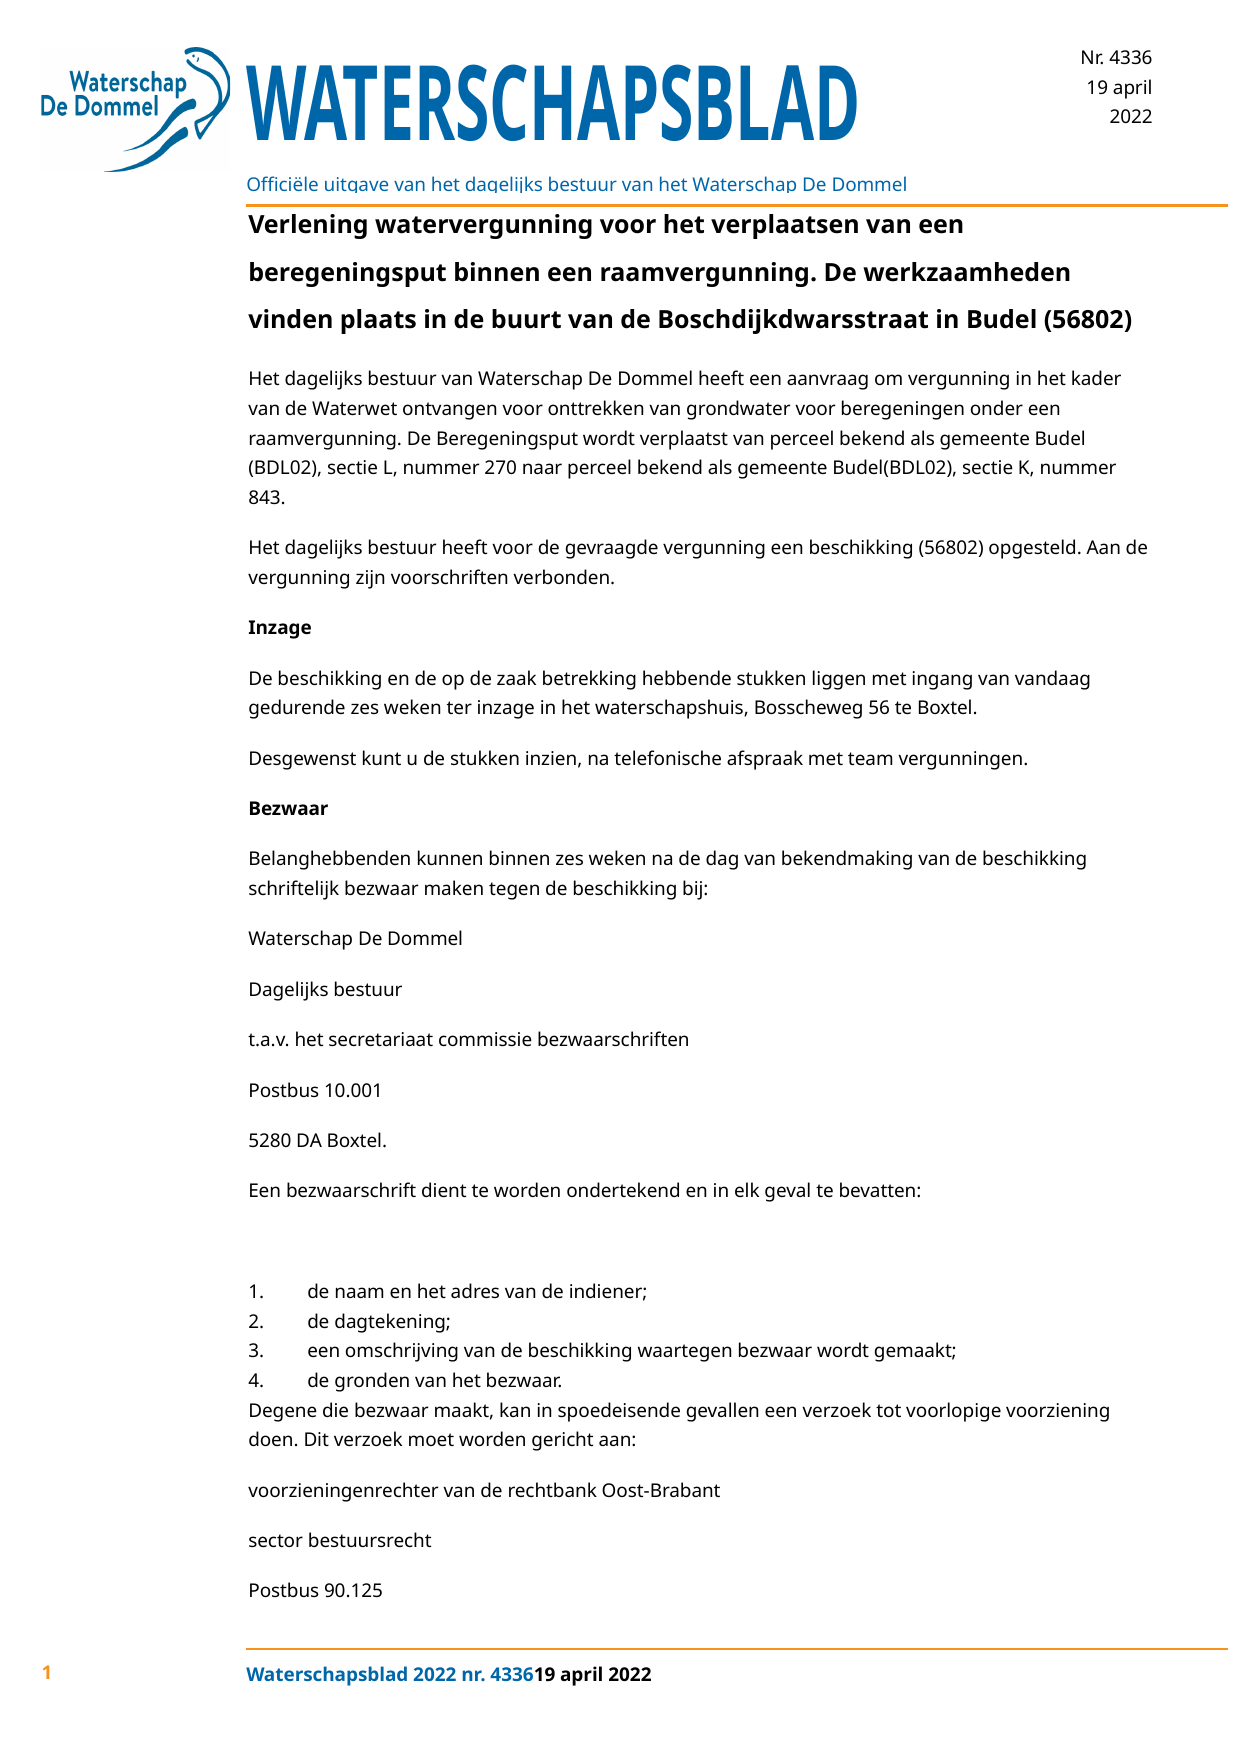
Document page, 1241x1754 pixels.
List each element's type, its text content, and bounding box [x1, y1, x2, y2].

text Postbus 10.001 [248, 1077, 1152, 1102]
text Het dagelijks bestuur van Waterschap De Dommel heeft een aanvraag om vergunning in het kader van de Waterwet ontvangen voor onttrekken van grondwater voor beregeningen onder een raamvergunning. De Beregeningsput wordt verplaatst van perceel bekend als gemeente Budel (BDL02), sectie L, nummer 270 naar perceel bekend als gemeente Budel(BDL02), sectie K, nummer 843. [248, 366, 1152, 509]
text 5280 DA Boxtel. [248, 1127, 1152, 1153]
text Een bezwaarschrift dient te worden ondertekend en in elk geval te bevatten: [248, 1178, 1152, 1203]
list de gronden van het bezwaar. [248, 1367, 1152, 1393]
picture [41, 47, 231, 172]
text Verlening watervergunning voor het verplaatsen van een beregeningsput binnen een raamvergunning. De werkzaamheden vinden plaats in de buurt van de Boschdijkdwarsstraat in Budel (56802) [248, 207, 1152, 336]
text t.a.v. het secretariaat commissie bezwaarschriften [248, 1026, 1152, 1052]
text Waterschap De Dommel [248, 926, 1152, 951]
text Bezwaar [248, 795, 1152, 821]
text Belanghebbenden kunnen binnen zes weken na de dag van bekendmaking van de beschikking schriftelijk bezwaar maken tegen de beschikking bij: [248, 846, 1152, 901]
text Dagelijks bestuur [248, 976, 1152, 1002]
picture [204, 47, 231, 76]
picture [45, 99, 51, 111]
text voorzieningenrechter van de rechtbank Oost-Brabant [248, 1477, 1152, 1502]
text Degene die bezwaar maakt, kan in spoedeisende gevallen een verzoek tot voorlopige voorziening doen. Dit verzoek moet worden gericht aan: [248, 1397, 1152, 1452]
list de naam en het adres van de indiener; [248, 1278, 1152, 1304]
text Postbus 90.125 [248, 1578, 1152, 1603]
list de dagtekening; [248, 1308, 1152, 1334]
text sector bestuursrecht [248, 1527, 1152, 1553]
text Inzage [248, 614, 1152, 640]
text Desgewenst kunt u de stukken inzien, na telefonische afspraak met team vergunningen. [248, 745, 1152, 770]
picture [198, 118, 210, 131]
text De beschikking en de op de zaak betrekking hebbende stukken liggen met ingang van vandaag gedurende zes weken ter inzage in het waterschapshuis, Bosscheweg 56 te Boxtel. [248, 665, 1152, 720]
list een omschrijving van de beschikking waartegen bezwaar wordt gemaakt; [248, 1338, 1152, 1363]
text Het dagelijks bestuur heeft voor de gevraagde vergunning een beschikking (56802) opgesteld. Aan de vergunning zijn voorschriften verbonden. [248, 534, 1152, 589]
